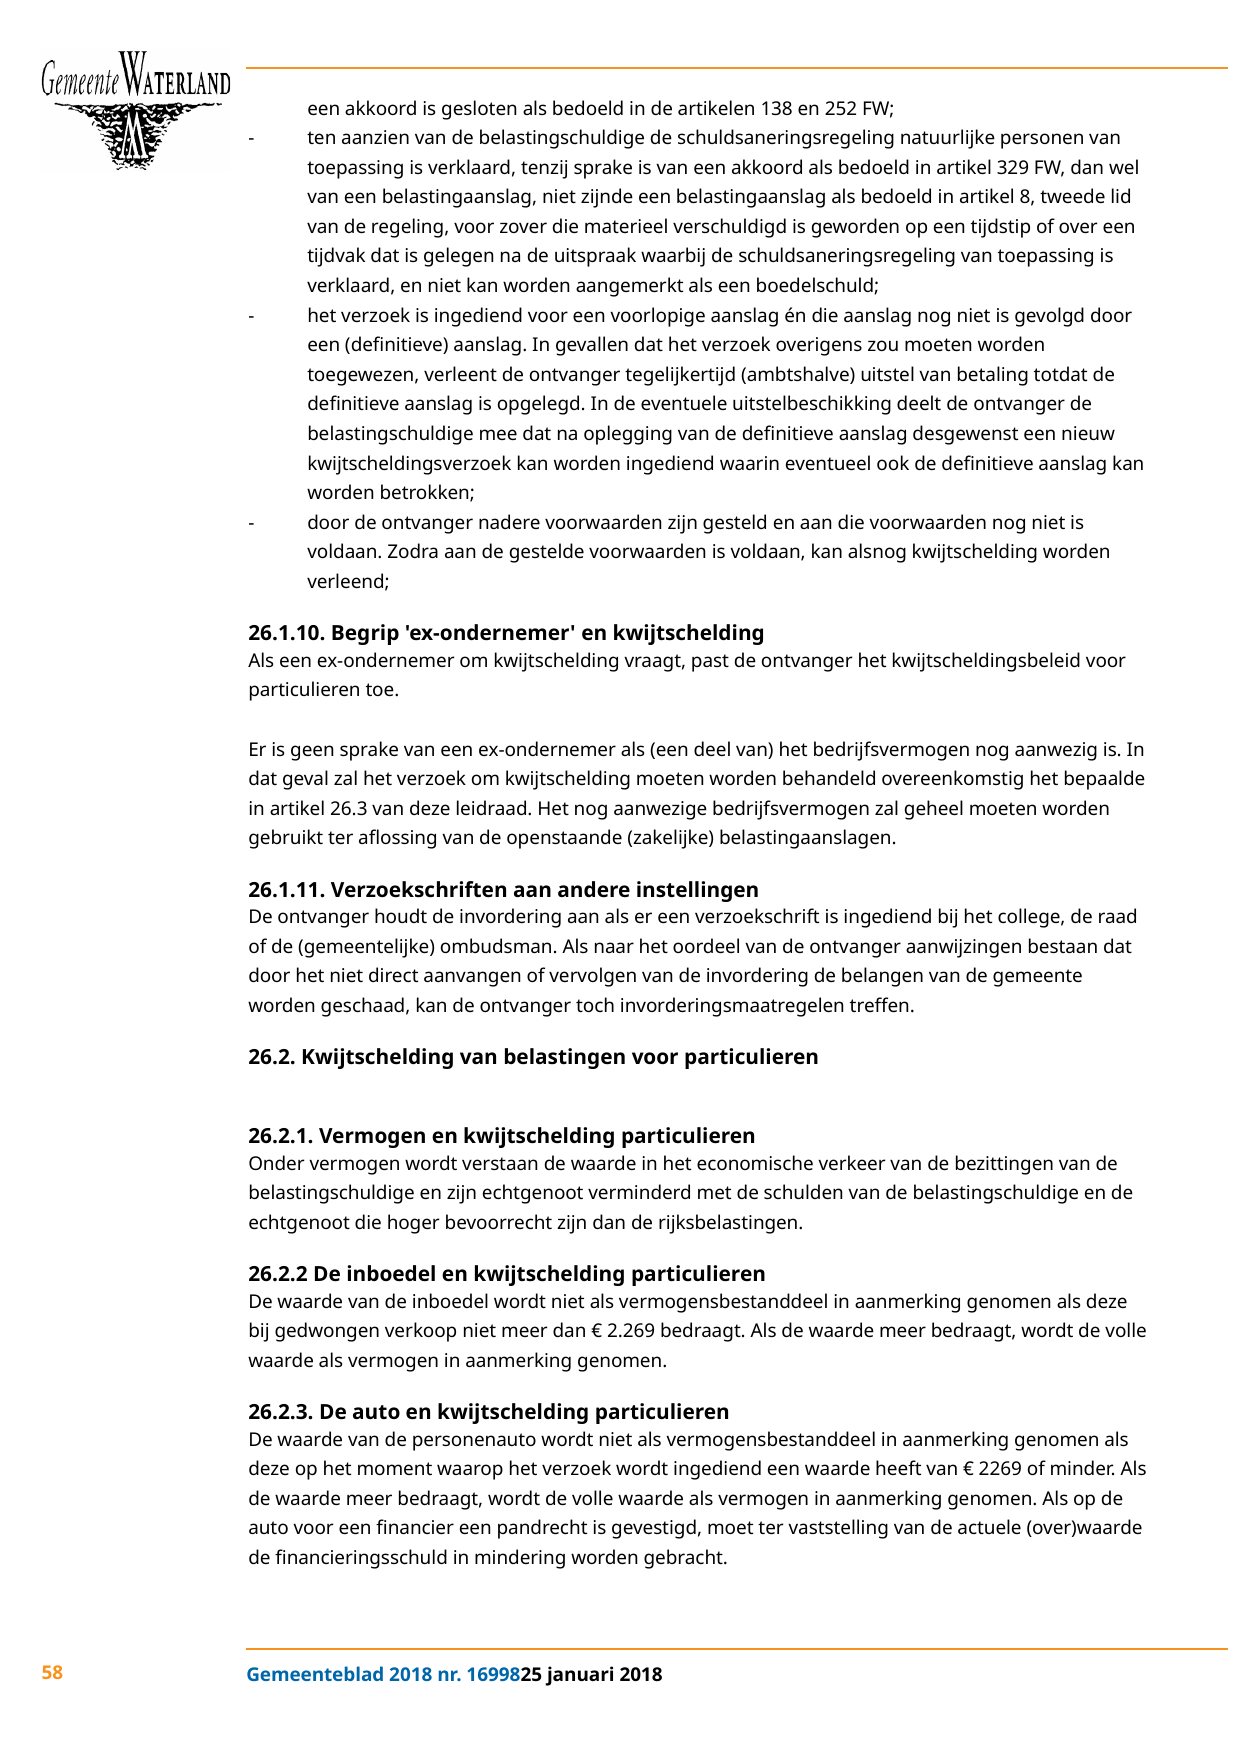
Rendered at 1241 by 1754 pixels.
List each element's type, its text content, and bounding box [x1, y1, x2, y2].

list een akkoord is gesloten als bedoeld in de artikelen 138 en 252 FW; [248, 95, 1152, 121]
text Onder vermogen wordt verstaan de waarde in het economische verkeer van de bezittingen van de belastingschuldige en zijn echtgenoot verminderd met de schulden van de belastingschuldige en de echtgenoot die hoger bevoorrecht zijn dan de rijksbelastingen. [248, 1150, 1152, 1235]
text De ontvanger houdt de invordering aan als er een verzoekschrift is ingediend bij het college, de raad of de (gemeentelijke) ombudsman. Als naar het oordeel van de ontvanger aanwijzingen bestaan dat door het niet direct aanvangen of vervolgen van de invordering de belangen van de gemeente worden geschaad, kan de ontvanger toch invorderingsmaatregelen treffen. [248, 903, 1152, 1018]
list door de ontvanger nadere voorwaarden zijn gesteld en aan die voorwaarden nog niet is voldaan. Zodra aan de gestelde voorwaarden is voldaan, kan alsnog kwijtschelding worden verleend; [248, 509, 1152, 594]
text 26.2.1. Vermogen en kwijtschelding particulieren [248, 1121, 1152, 1150]
text 26.1.11. Verzoekschriften aan andere instellingen [248, 875, 1152, 903]
text Als een ex-ondernemer om kwijtschelding vraagt, past de ontvanger het kwijtscheldingsbeleid voor particulieren toe. [248, 647, 1152, 702]
text 26.2.3. De auto en kwijtschelding particulieren [248, 1397, 1152, 1426]
picture [41, 47, 231, 172]
text 26.2.2 De inboedel en kwijtschelding particulieren [248, 1259, 1152, 1288]
text 26.1.10. Begrip 'ex-ondernemer' en kwijtschelding [248, 618, 1152, 647]
list het verzoek is ingediend voor een voorlopige aanslag én die aanslag nog niet is gevolgd door een (definitieve) aanslag. In gevallen dat het verzoek overigens zou moeten worden toegewezen, verleent de ontvanger tegelijkertijd (ambtshalve) uitstel van betaling totdat de definitieve aanslag is opgelegd. In de eventuele uitstelbeschikking deelt de ontvanger de belastingschuldige mee dat na oplegging van de definitieve aanslag desgewenst een nieuw kwijtscheldingsverzoek kan worden ingediend waarin eventueel ook de definitieve aanslag kan worden betrokken; [248, 302, 1152, 505]
text Er is geen sprake van een ex-ondernemer als (een deel van) het bedrijfsvermogen nog aanwezig is. In dat geval zal het verzoek om kwijtschelding moeten worden behandeld overeenkomstig het bepaalde in artikel 26.3 van deze leidraad. Het nog aanwezige bedrijfsvermogen zal geheel moeten worden gebruikt ter aflossing van de openstaande (zakelijke) belastingaanslagen. [248, 736, 1152, 850]
text De waarde van de personenauto wordt niet als vermogensbestanddeel in aanmerking genomen als deze op het moment waarop het verzoek wordt ingediend een waarde heeft van € 2269 of minder. Als de waarde meer bedraagt, wordt de volle waarde als vermogen in aanmerking genomen. Als op de auto voor een financier een pandrecht is gevestigd, moet ter vaststelling van de actuele (over)waarde de financieringsschuld in mindering worden gebracht. [248, 1426, 1152, 1570]
text 26.2. Kwijtschelding van belastingen voor particulieren [248, 1042, 1152, 1071]
text De waarde van de inboedel wordt niet als vermogensbestanddeel in aanmerking genomen als deze bij gedwongen verkoop niet meer dan € 2.269 bedraagt. Als de waarde meer bedraagt, wordt de volle waarde als vermogen in aanmerking genomen. [248, 1288, 1152, 1373]
list ten aanzien van de belastingschuldige de schuldsaneringsregeling natuurlijke personen van toepassing is verklaard, tenzij sprake is van een akkoord als bedoeld in artikel 329 FW, dan wel van een belastingaanslag, niet zijnde een belastingaanslag als bedoeld in artikel 8, tweede lid van de regeling, voor zover die materieel verschuldigd is geworden op een tijdstip of over een tijdvak dat is gelegen na de uitspraak waarbij de schuldsaneringsregeling van toepassing is verklaard, en niet kan worden aangemerkt als een boedelschuld; [248, 124, 1152, 298]
